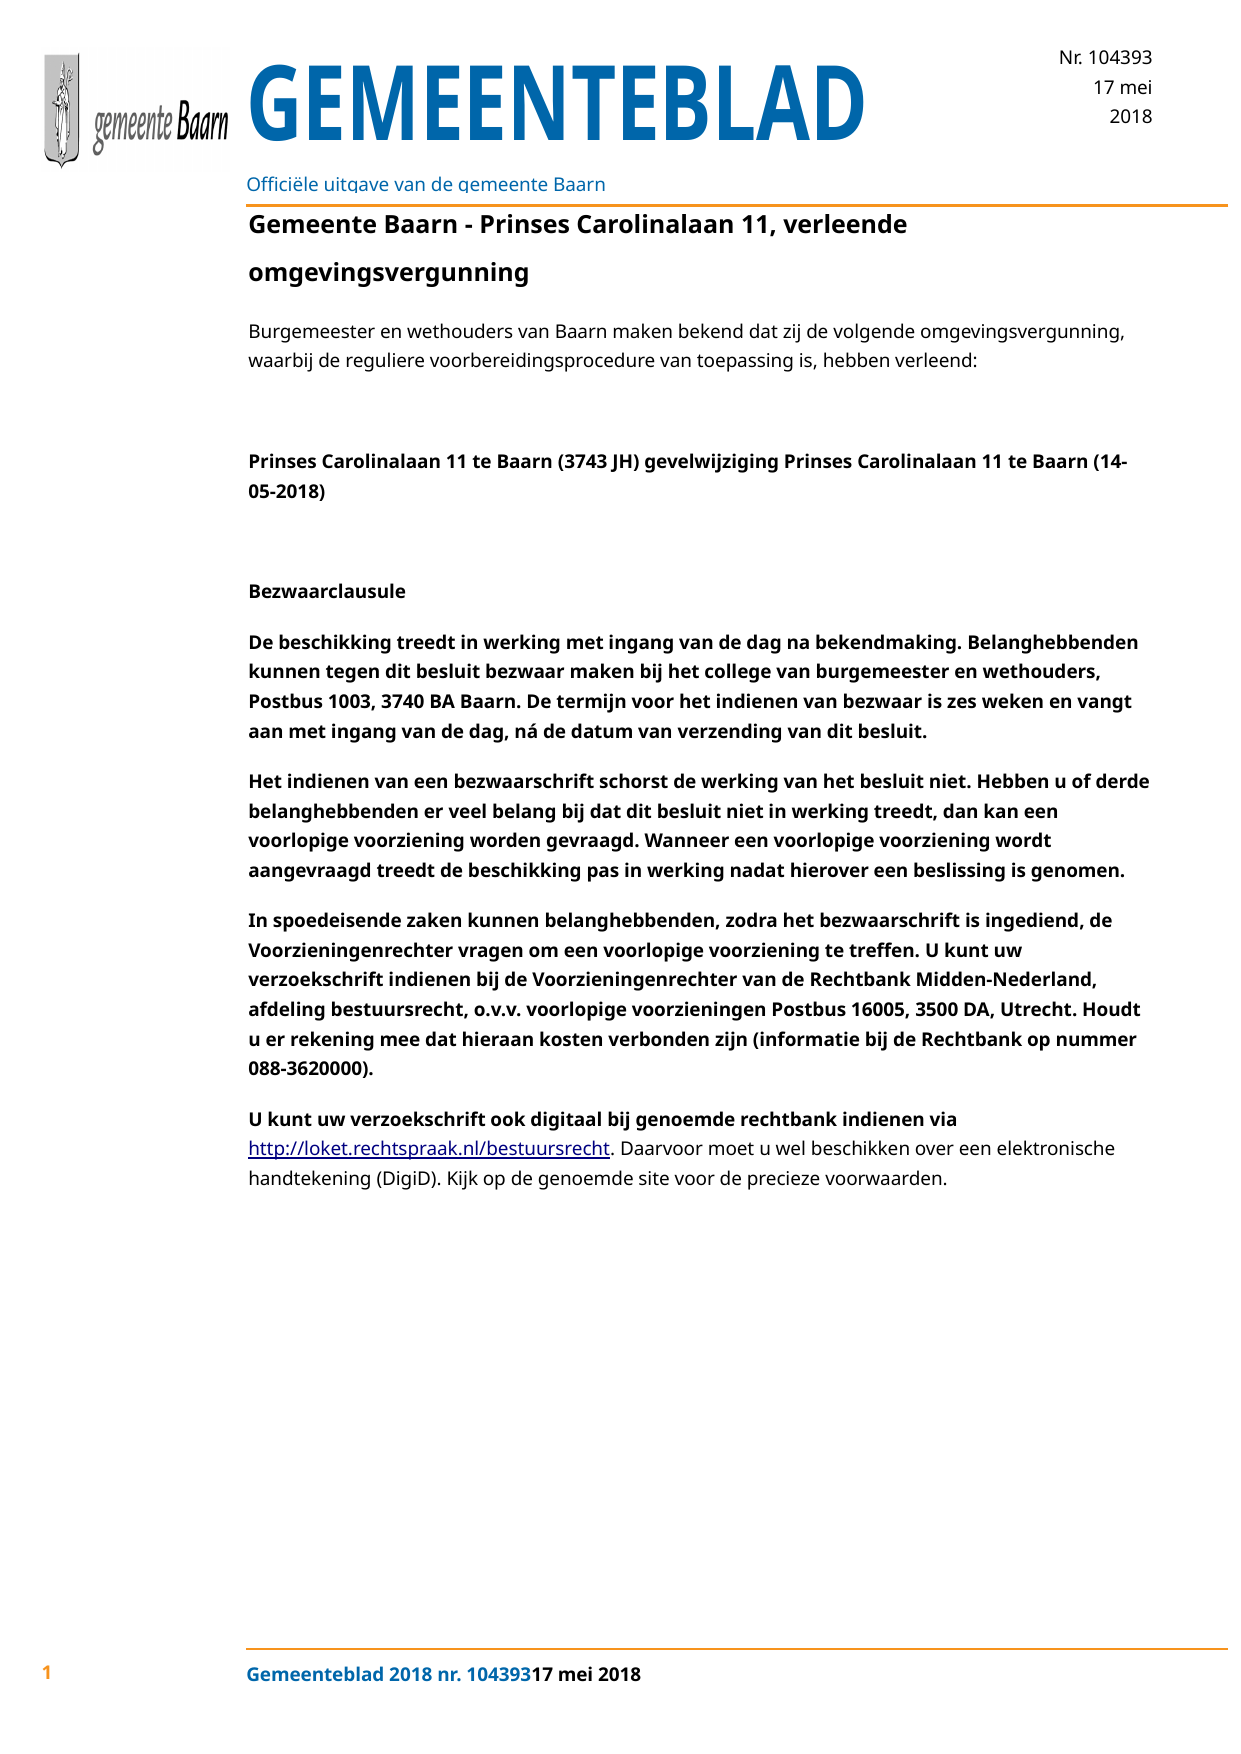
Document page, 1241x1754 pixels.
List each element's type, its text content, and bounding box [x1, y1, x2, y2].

text Prinses Carolinalaan 11 te Baarn (3743 JH) gevelwijziging Prinses Carolinalaan 11 te Baarn (14-05-2018) [248, 448, 1152, 504]
text In spoedeisende zaken kunnen belanghebbenden, zodra het bezwaarschrift is ingediend, de Voorzieningenrechter vragen om een voorlopige voorziening te treffen. U kunt uw verzoekschrift indienen bij de Voorzieningenrechter van de Rechtbank Midden-Nederland, afdeling bestuursrecht, o.v.v. voorlopige voorzieningen Postbus 16005, 3500 DA, Utrecht. Houdt u er rekening mee dat hieraan kosten verbonden zijn (informatie bij de Rechtbank op nummer 088-3620000). [248, 907, 1152, 1081]
picture [41, 47, 231, 172]
text Het indienen van een bezwaarschrift schorst de werking van het besluit niet. Hebben u of derde belanghebbenden er veel belang bij dat dit besluit niet in werking treedt, dan kan een voorlopige voorziening worden gevraagd. Wanneer een voorlopige voorziening wordt aangevraagd treedt de beschikking pas in werking nadat hierover een beslissing is genomen. [248, 768, 1152, 883]
text Burgemeester en wethouders van Baarn maken bekend dat zij de volgende omgevingsvergunning, waarbij de reguliere voorbereidingsprocedure van toepassing is, hebben verleend: [248, 318, 1152, 373]
text De beschikking treedt in werking met ingang van de dag na bekendmaking. Belanghebbenden kunnen tegen dit besluit bezwaar maken bij het college van burgemeester en wethouders, Postbus 1003, 3740 BA Baarn. De termijn voor het indienen van bezwaar is zes weken en vangt aan met ingang van de dag, ná de datum van verzending van dit besluit. [248, 629, 1152, 744]
text U kunt uw verzoekschrift ook digitaal bij genoemde rechtbank indienen via http://loket.rechtspraak.nl/bestuursrecht. Daarvoor moet u wel beschikken over een elektronische handtekening (DigiD). Kijk op de genoemde site voor de precieze voorwaarden. [248, 1106, 1152, 1191]
text Gemeente Baarn - Prinses Carolinalaan 11, verleende omgevingsvergunning [248, 207, 1152, 288]
text Bezwaarclausule [248, 579, 1152, 604]
